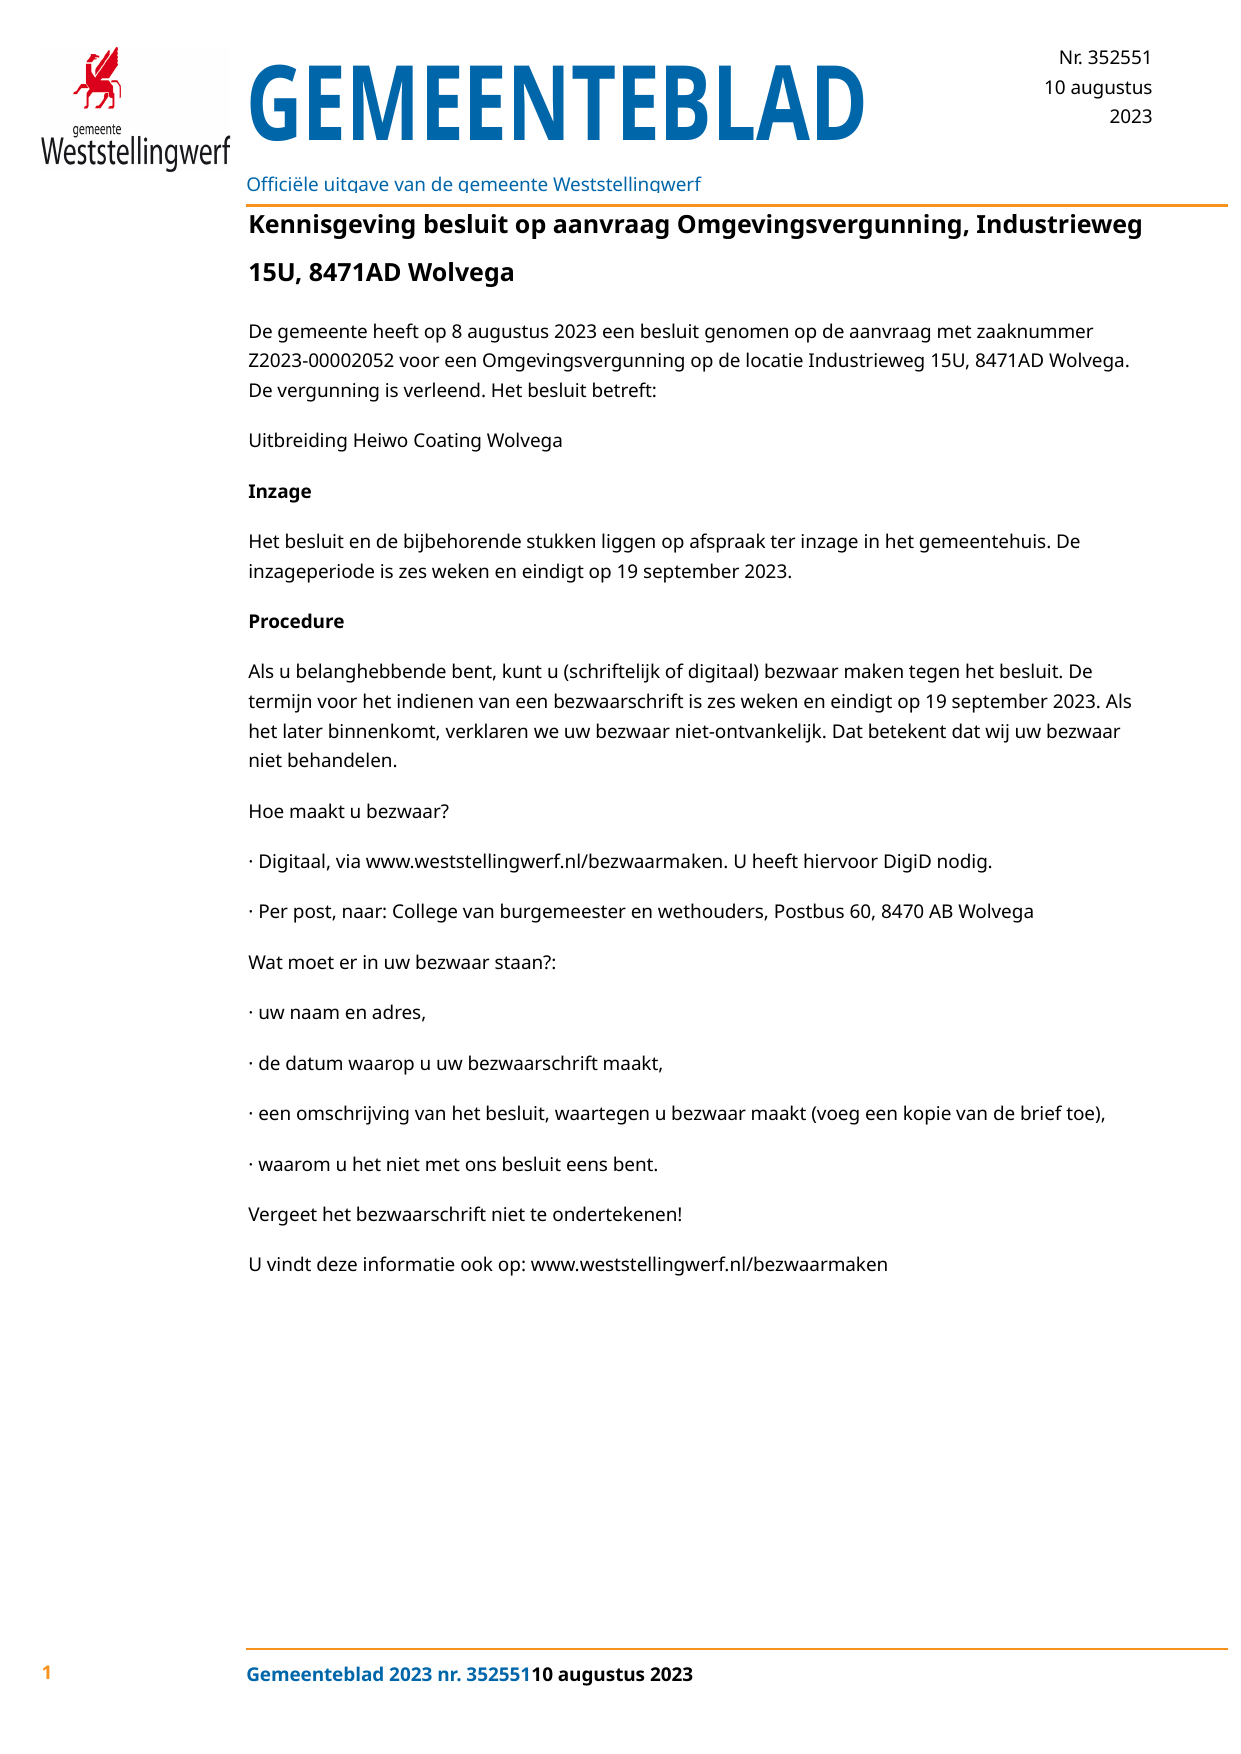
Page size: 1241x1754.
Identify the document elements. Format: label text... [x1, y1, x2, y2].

text Het besluit en de bijbehorende stukken liggen op afspraak ter inzage in het gemeentehuis. De inzageperiode is zes weken en eindigt op 19 september 2023. [248, 528, 1152, 584]
text Als u belanghebbende bent, kunt u (schriftelijk of digitaal) bezwaar maken tegen het besluit. De termijn voor het indienen van een bezwaarschrift is zes weken en eindigt op 19 september 2023. Als het later binnenkomt, verklaren we uw bezwaar niet-ontvankelijk. Dat betekent dat wij uw bezwaar niet behandelen. [248, 659, 1152, 773]
text · Per post, naar: College van burgemeester en wethouders, Postbus 60, 8470 AB Wolvega [248, 899, 1152, 924]
text · de datum waarop u uw bezwaarschrift maakt, [248, 1050, 1152, 1076]
text U vindt deze informatie ook op: www.weststellingwerf.nl/bezwaarmaken [248, 1252, 1152, 1277]
text Wat moet er in uw bezwaar staan?: [248, 949, 1152, 975]
text · uw naam en adres, [248, 999, 1152, 1025]
text Kennisgeving besluit op aanvraag Omgevingsvergunning, Industrieweg 15U, 8471AD Wolvega [248, 207, 1152, 288]
text Hoe maakt u bezwaar? [248, 798, 1152, 824]
text Vergeet het bezwaarschrift niet te ondertekenen! [248, 1201, 1152, 1227]
text De gemeente heeft op 8 augustus 2023 een besluit genomen op de aanvraag met zaaknummer Z2023-00002052 voor een Omgevingsvergunning op de locatie Industrieweg 15U, 8471AD Wolvega. De vergunning is verleend. Het besluit betreft: [248, 318, 1152, 403]
text · een omschrijving van het besluit, waartegen u bezwaar maakt (voeg een kopie van de brief toe), [248, 1100, 1152, 1126]
text · Digitaal, via www.weststellingwerf.nl/bezwaarmaken. U heeft hiervoor DigiD nodig. [248, 848, 1152, 874]
text Procedure [248, 608, 1152, 634]
text · waarom u het niet met ons besluit eens bent. [248, 1151, 1152, 1177]
text Uitbreiding Heiwo Coating Wolvega [248, 427, 1152, 453]
text Inzage [248, 478, 1152, 504]
picture [41, 47, 231, 172]
